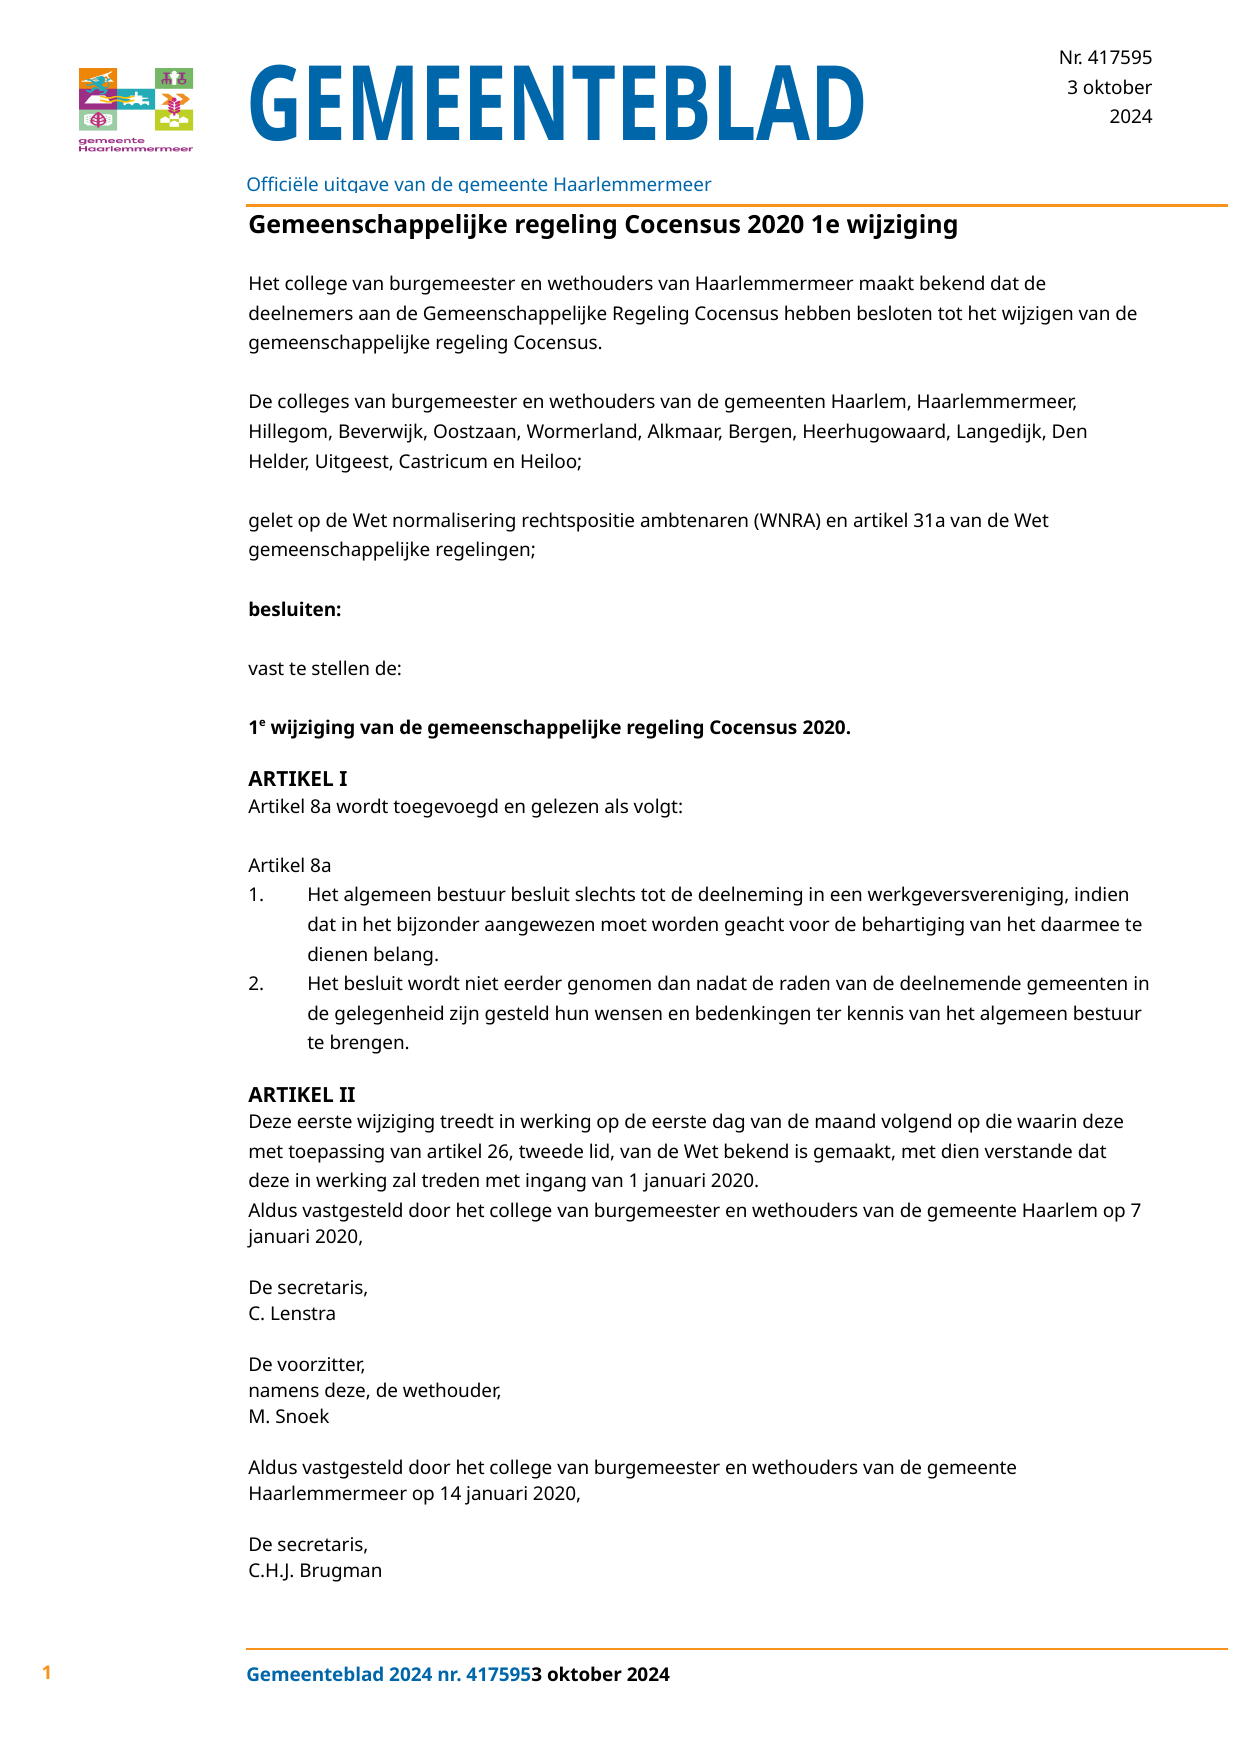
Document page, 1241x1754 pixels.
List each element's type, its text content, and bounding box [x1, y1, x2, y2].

text De voorzitter, [248, 1352, 1152, 1377]
list Het besluit wordt niet eerder genomen dan nadat de raden van de deelnemende gemeenten in de gelegenheid zijn gesteld hun wensen en bedenkingen ter kennis van het algemeen bestuur te brengen. [248, 970, 1152, 1055]
text Artikel 8a wordt toegevoegd en gelezen als volgt: [248, 793, 1152, 819]
text Aldus vastgesteld door het college van burgemeester en wethouders van de gemeente Haarlemmermeer op 14 januari 2020, [248, 1454, 1152, 1506]
text ARTIKEL II [248, 1080, 1152, 1108]
text M. Snoek [248, 1403, 1152, 1429]
text vast te stellen de: [248, 655, 1152, 681]
text C.H.J. Brugman [248, 1557, 1152, 1583]
text De secretaris, [248, 1532, 1152, 1557]
text Deze eerste wijziging treedt in werking op de eerste dag van de maand volgend op die waarin deze met toepassing van artikel 26, tweede lid, van de Wet bekend is gemaakt, met dien verstande dat deze in werking zal treden met ingang van 1 januari 2020. [248, 1108, 1152, 1193]
text besluiten: [248, 596, 1152, 621]
text gelet op de Wet normalisering rechtspositie ambtenaren (WNRA) en artikel 31a van de Wet gemeenschappelijke regelingen; [248, 507, 1152, 562]
text namens deze, de wethouder, [248, 1377, 1152, 1403]
text Aldus vastgesteld door het college van burgemeester en wethouders van de gemeente Haarlem op 7 januari 2020, [248, 1197, 1152, 1249]
text Artikel 8a [248, 852, 1152, 878]
text Gemeenschappelijke regeling Cocensus 2020 1e wijziging [248, 207, 1152, 241]
text De colleges van burgemeester en wethouders van de gemeenten Haarlem, Haarlemmermeer, Hillegom, Beverwijk, Oostzaan, Wormerland, Alkmaar, Bergen, Heerhugowaard, Langedijk, Den Helder, Uitgeest, Castricum en Heiloo; [248, 389, 1152, 473]
text C. Lenstra [248, 1300, 1152, 1326]
text Het college van burgemeester en wethouders van Haarlemmermeer maakt bekend dat de deelnemers aan de Gemeenschappelijke Regeling Cocensus hebben besloten tot het wijzigen van de gemeenschappelijke regeling Cocensus. [248, 270, 1152, 355]
text ARTIKEL I [248, 764, 1152, 793]
text De secretaris, [248, 1274, 1152, 1300]
text 1e wijziging van de gemeenschappelijke regeling Cocensus 2020. [248, 714, 1152, 740]
picture [41, 47, 231, 172]
list Het algemeen bestuur besluit slechts tot de deelneming in een werkgeversvereniging, indien dat in het bijzonder aangewezen moet worden geacht voor de behartiging van het daarmee te dienen belang. [248, 882, 1152, 967]
